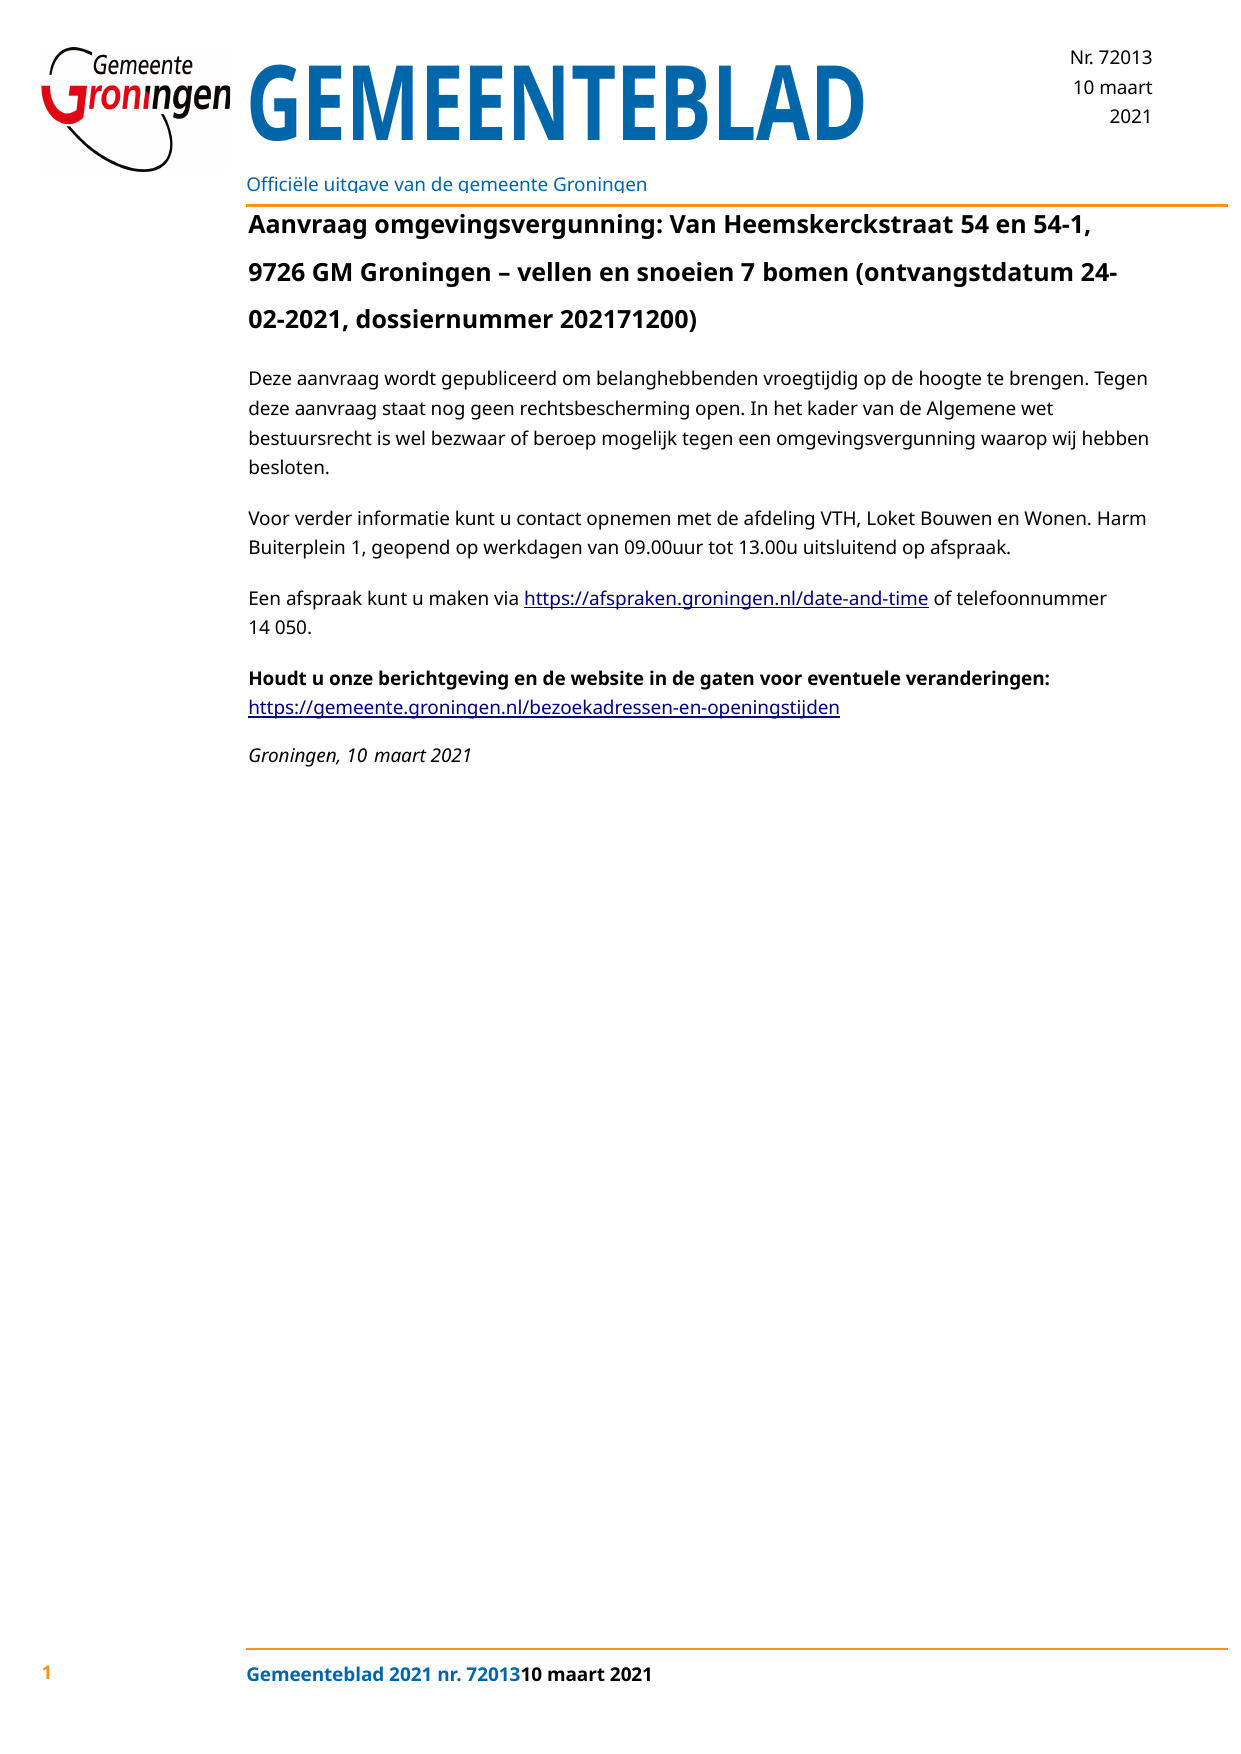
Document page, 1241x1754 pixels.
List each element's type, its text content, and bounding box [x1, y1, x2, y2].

text Deze aanvraag wordt gepubliceerd om belanghebbenden vroegtijdig op de hoogte te brengen. Tegen deze aanvraag staat nog geen rechtsbescherming open. In het kader van de Algemene wet bestuursrecht is wel bezwaar of beroep mogelijk tegen een omgevingsvergunning waarop wij hebben besloten. [248, 366, 1152, 480]
text Aanvraag omgevingsvergunning: Van Heemskerckstraat 54 en 54-1, 9726 GM Groningen – vellen en snoeien 7 bomen (ontvangstdatum 24-02-2021, dossiernummer 202171200) [248, 207, 1152, 336]
text Een afspraak kunt u maken via https://afspraken.groningen.nl/date-and-time of telefoonnummer 14 050. [248, 585, 1152, 640]
text Houdt u onze berichtgeving en de website in de gaten voor eventuele veranderingen: https://gemeente.groningen.nl/bezoekadressen-en-openingstijden [248, 665, 1152, 720]
text Groningen, 10 maart 2021 [248, 742, 1152, 768]
picture [41, 47, 231, 172]
text Voor verder informatie kunt u contact opnemen met de afdeling VTH, Loket Bouwen en Wonen. Harm Buiterplein 1, geopend op werkdagen van 09.00uur tot 13.00u uitsluitend op afspraak. [248, 505, 1152, 560]
